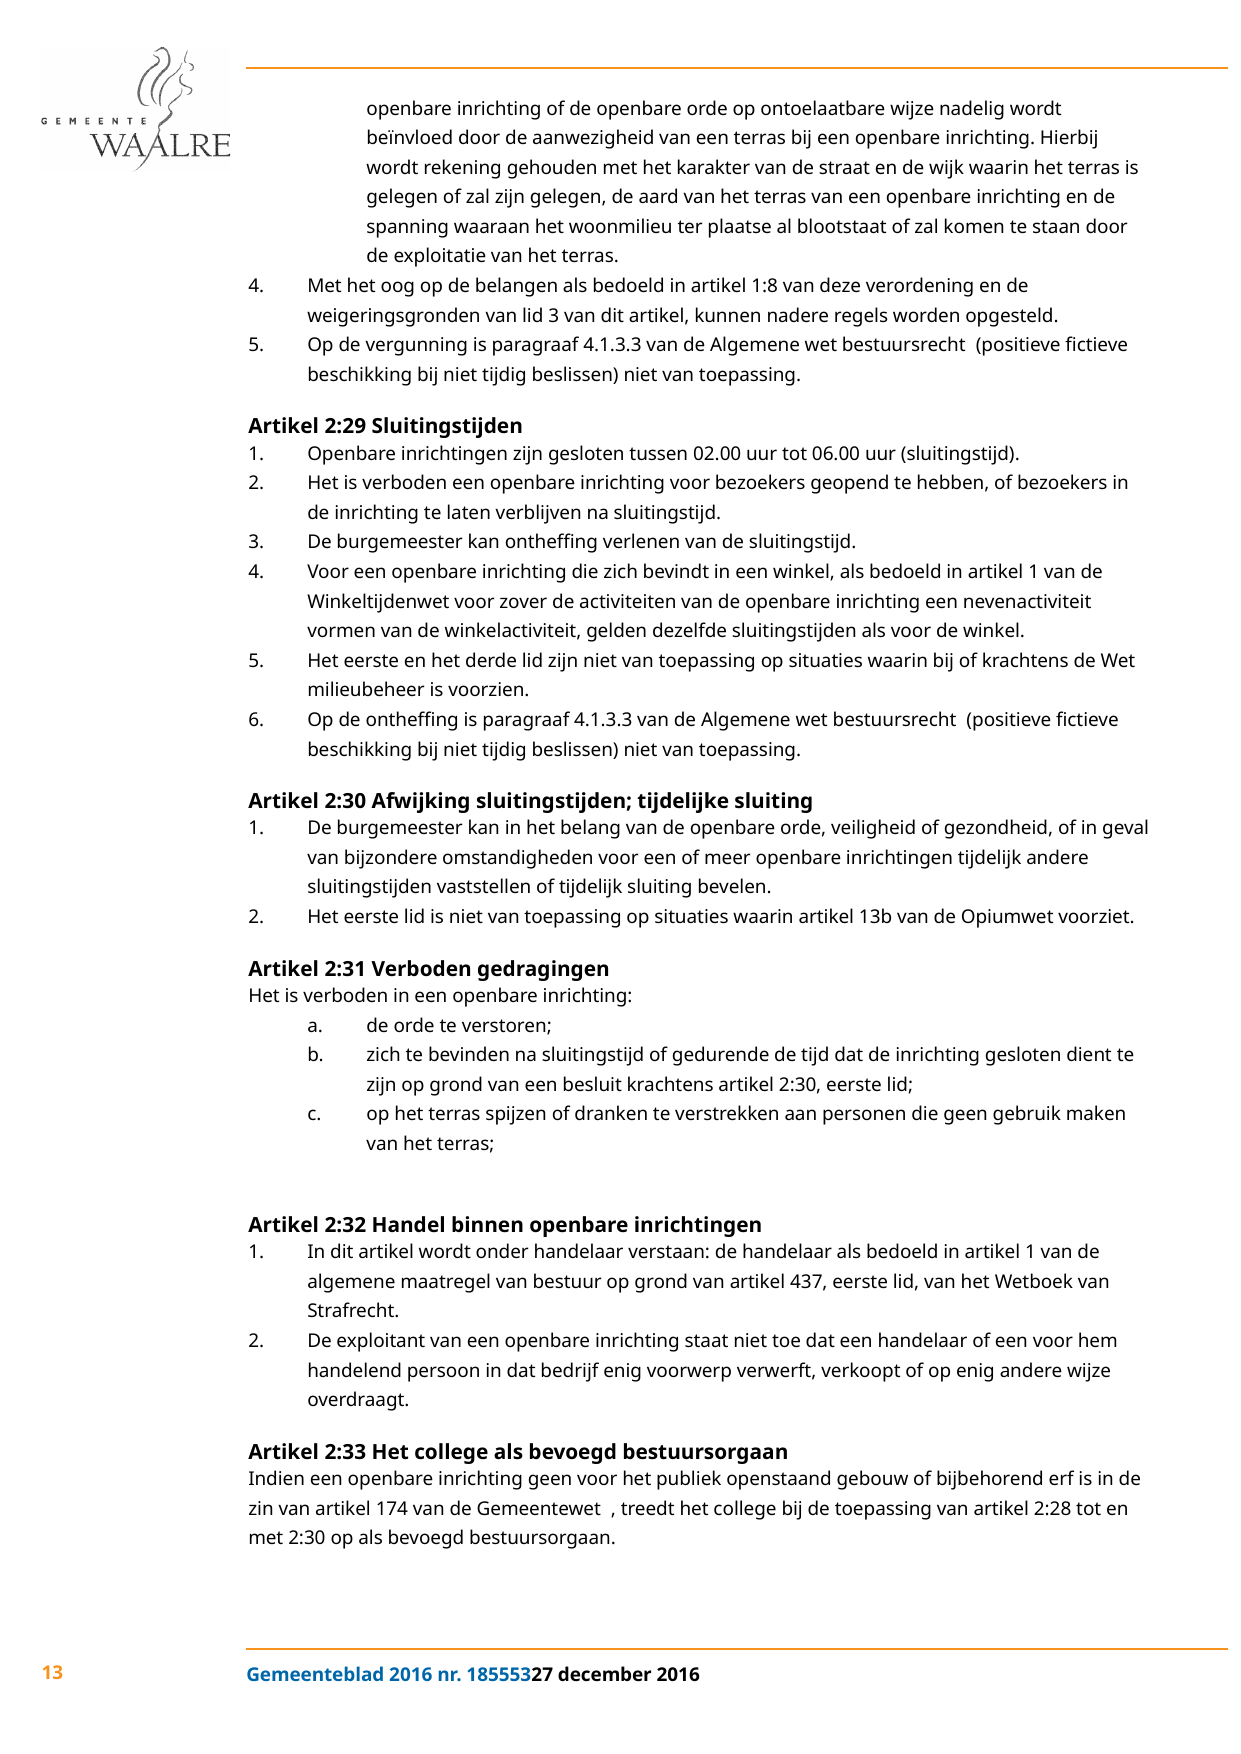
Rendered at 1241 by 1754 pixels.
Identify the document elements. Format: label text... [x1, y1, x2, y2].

text Indien een openbare inrichting geen voor het publiek openstaand gebouw of bijbehorend erf is in de zin van artikel 174 van de Gemeentewet , treedt het college bij de toepassing van artikel 2:28 tot en met 2:30 op als bevoegd bestuursorgaan. [248, 1465, 1152, 1550]
text Artikel 2:30 Afwijking sluitingstijden; tijdelijke sluiting [248, 786, 1152, 814]
list De exploitant van een openbare inrichting staat niet toe dat een handelaar of een voor hem handelend persoon in dat bedrijf enig voorwerp verwerft, verkoopt of op enig andere wijze overdraagt. [248, 1327, 1152, 1412]
list op het terras spijzen of dranken te verstrekken aan personen die geen gebruik maken van het terras; [307, 1101, 1152, 1156]
list De burgemeester kan in het belang van de openbare orde, veiligheid of gezondheid, of in geval van bijzondere omstandigheden voor een of meer openbare inrichtingen tijdelijk andere sluitingstijden vaststellen of tijdelijk sluiting bevelen. [248, 814, 1152, 899]
list Voor een openbare inrichting die zich bevindt in een winkel, als bedoeld in artikel 1 van de Winkeltijdenwet voor zover de activiteiten van de openbare inrichting een nevenactiviteit vormen van de winkelactiviteit, gelden dezelfde sluitingstijden als voor de winkel. [248, 558, 1152, 643]
text Artikel 2:32 Handel binnen openbare inrichtingen [248, 1210, 1152, 1238]
list openbare inrichting of de openbare orde op ontoelaatbare wijze nadelig wordt beïnvloed door de aanwezigheid van een terras bij een openbare inrichting. Hierbij wordt rekening gehouden met het karakter van de straat en de wijk waarin het terras is gelegen of zal zijn gelegen, de aard van het terras van een openbare inrichting en de spanning waaraan het woonmilieu ter plaatse al blootstaat of zal komen te staan door de exploitatie van het terras. [307, 95, 1152, 268]
list Het eerste lid is niet van toepassing op situaties waarin artikel 13b van de Opiumwet voorziet. [248, 903, 1152, 929]
list Op de ontheffing is paragraaf 4.1.3.3 van de Algemene wet bestuursrecht (positieve fictieve beschikking bij niet tijdig beslissen) niet van toepassing. [248, 706, 1152, 761]
list In dit artikel wordt onder handelaar verstaan: de handelaar als bedoeld in artikel 1 van de algemene maatregel van bestuur op grond van artikel 437, eerste lid, van het Wetboek van Strafrecht. [248, 1238, 1152, 1323]
list Op de vergunning is paragraaf 4.1.3.3 van de Algemene wet bestuursrecht (positieve fictieve beschikking bij niet tijdig beslissen) niet van toepassing. [248, 331, 1152, 387]
list Openbare inrichtingen zijn gesloten tussen 02.00 uur tot 06.00 uur (sluitingstijd). [248, 440, 1152, 466]
list zich te bevinden na sluitingstijd of gedurende de tijd dat de inrichting gesloten dient te zijn op grond van een besluit krachtens artikel 2:30, eerste lid; [307, 1041, 1152, 1097]
text Artikel 2:33 Het college als bevoegd bestuursorgaan [248, 1437, 1152, 1465]
list Het eerste en het derde lid zijn niet van toepassing op situaties waarin bij of krachtens de Wet milieubeheer is voorzien. [248, 647, 1152, 702]
text Artikel 2:31 Verboden gedragingen [248, 954, 1152, 982]
list Met het oog op de belangen als bedoeld in artikel 1:8 van deze verordening en de weigeringsgronden van lid 3 van dit artikel, kunnen nadere regels worden opgesteld. [248, 272, 1152, 328]
list Het is verboden een openbare inrichting voor bezoekers geopend te hebben, of bezoekers in de inrichting te laten verblijven na sluitingstijd. [248, 469, 1152, 525]
list De burgemeester kan ontheffing verlenen van de sluitingstijd. [248, 529, 1152, 554]
text Het is verboden in een openbare inrichting: [248, 982, 1152, 1008]
list de orde te verstoren; [307, 1012, 1152, 1037]
picture [41, 47, 231, 172]
text Artikel 2:29 Sluitingstijden [248, 411, 1152, 440]
